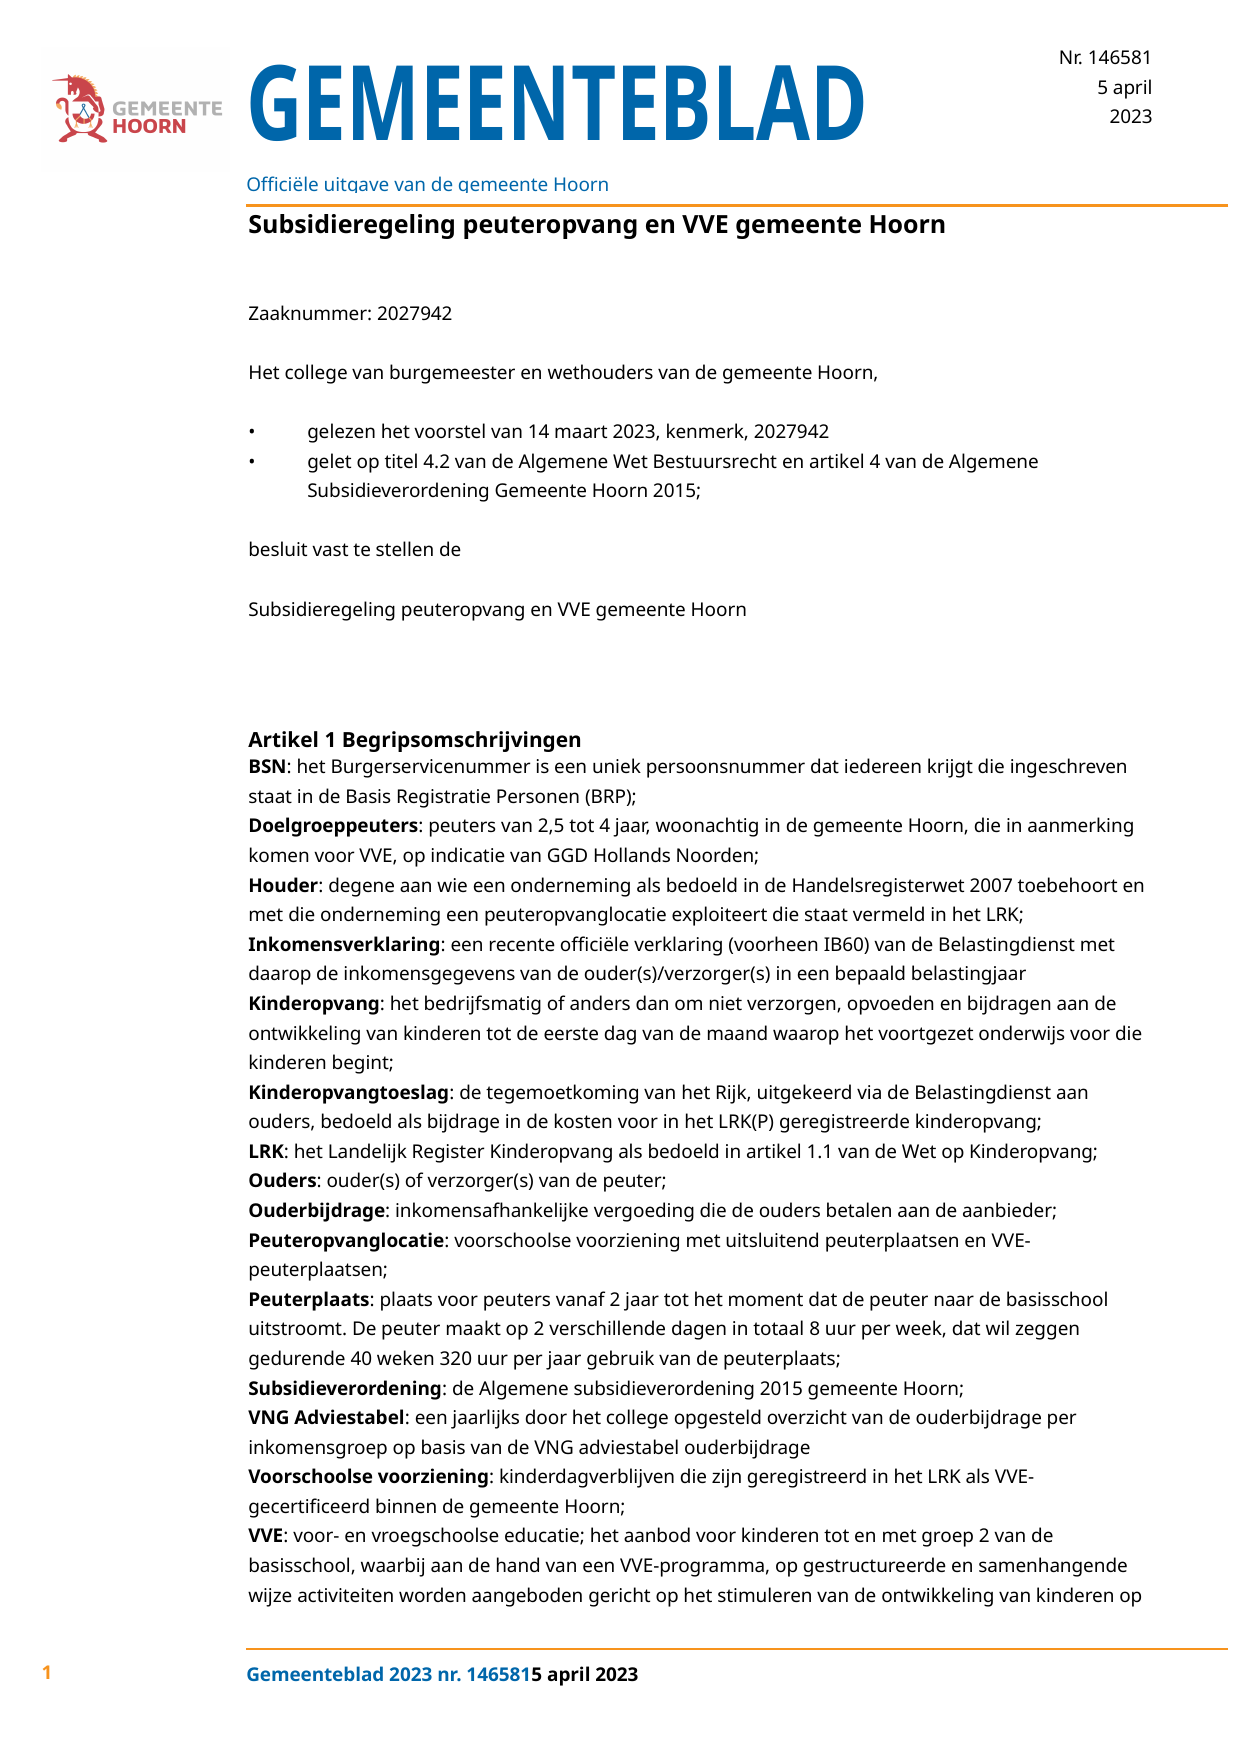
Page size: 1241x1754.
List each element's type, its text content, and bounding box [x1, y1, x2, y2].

text VVE: voor- en vroegschoolse educatie; het aanbod voor kinderen tot en met groep 2 van de basisschool, waarbij aan de hand van een VVE-programma, op gestructureerde en samenhangende wijze activiteiten worden aangeboden gericht op het stimuleren van de ontwikkeling van kinderen op [248, 1523, 1152, 1607]
text BSN: het Burgerservicenummer is een uniek persoonsnummer dat iedereen krijgt die ingeschreven staat in de Basis Registratie Personen (BRP); [248, 753, 1152, 809]
text Subsidieregeling peuteropvang en VVE gemeente Hoorn [248, 207, 1152, 241]
text Kinderopvang: het bedrijfsmatig of anders dan om niet verzorgen, opvoeden en bijdragen aan de ontwikkeling van kinderen tot de eerste dag van de maand waarop het voortgezet onderwijs voor die kinderen begint; [248, 990, 1152, 1075]
text Doelgroeppeuters: peuters van 2,5 tot 4 jaar, woonachtig in de gemeente Hoorn, die in aanmerking komen voor VVE, op indicatie van GGD Hollands Noorden; [248, 813, 1152, 868]
text Houder: degene aan wie een onderneming als bedoeld in de Handelsregisterwet 2007 toebehoort en met die onderneming een peuteropvanglocatie exploiteert die staat vermeld in het LRK; [248, 872, 1152, 927]
text Zaaknummer: 2027942 [248, 300, 1152, 326]
text Peuterplaats: plaats voor peuters vanaf 2 jaar tot het moment dat de peuter naar de basisschool uitstroomt. De peuter maakt op 2 verschillende dagen in totaal 8 uur per week, dat wil zeggen gedurende 40 weken 320 uur per jaar gebruik van de peuterplaats; [248, 1286, 1152, 1371]
text Inkomensverklaring: een recente officiële verklaring (voorheen IB60) van de Belastingdienst met daarop de inkomensgegevens van de ouder(s)/verzorger(s) in een bepaald belastingjaar [248, 931, 1152, 986]
text Kinderopvangtoeslag: de tegemoetkoming van het Rijk, uitgekeerd via de Belastingdienst aan ouders, bedoeld als bijdrage in de kosten voor in het LRK(P) geregistreerde kinderopvang; [248, 1079, 1152, 1134]
picture [41, 47, 231, 172]
text Artikel 1 Begripsomschrijvingen [248, 725, 1152, 753]
text Ouders: ouder(s) of verzorger(s) van de peuter; [248, 1168, 1152, 1193]
text Subsidieverordening: de Algemene subsidieverordening 2015 gemeente Hoorn; [248, 1375, 1152, 1400]
text Peuteropvanglocatie: voorschoolse voorziening met uitsluitend peuterplaatsen en VVE-peuterplaatsen; [248, 1227, 1152, 1282]
list gelezen het voorstel van 14 maart 2023, kenmerk, 2027942 [248, 418, 1152, 444]
text Subsidieregeling peuteropvang en VVE gemeente Hoorn [248, 596, 1152, 621]
text besluit vast te stellen de [248, 537, 1152, 562]
text LRK: het Landelijk Register Kinderopvang als bedoeld in artikel 1.1 van de Wet op Kinderopvang; [248, 1138, 1152, 1164]
text Voorschoolse voorziening: kinderdagverblijven die zijn geregistreerd in het LRK als VVE-gecertificeerd binnen de gemeente Hoorn; [248, 1463, 1152, 1519]
text VNG Adviestabel: een jaarlijks door het college opgesteld overzicht van de ouderbijdrage per inkomensgroep op basis van de VNG adviestabel ouderbijdrage [248, 1404, 1152, 1459]
list gelet op titel 4.2 van de Algemene Wet Bestuursrecht en artikel 4 van de Algemene Subsidieverordening Gemeente Hoorn 2015; [248, 448, 1152, 503]
text Ouderbijdrage: inkomensafhankelijke vergoeding die de ouders betalen aan de aanbieder; [248, 1197, 1152, 1223]
text Het college van burgemeester en wethouders van de gemeente Hoorn, [248, 359, 1152, 385]
